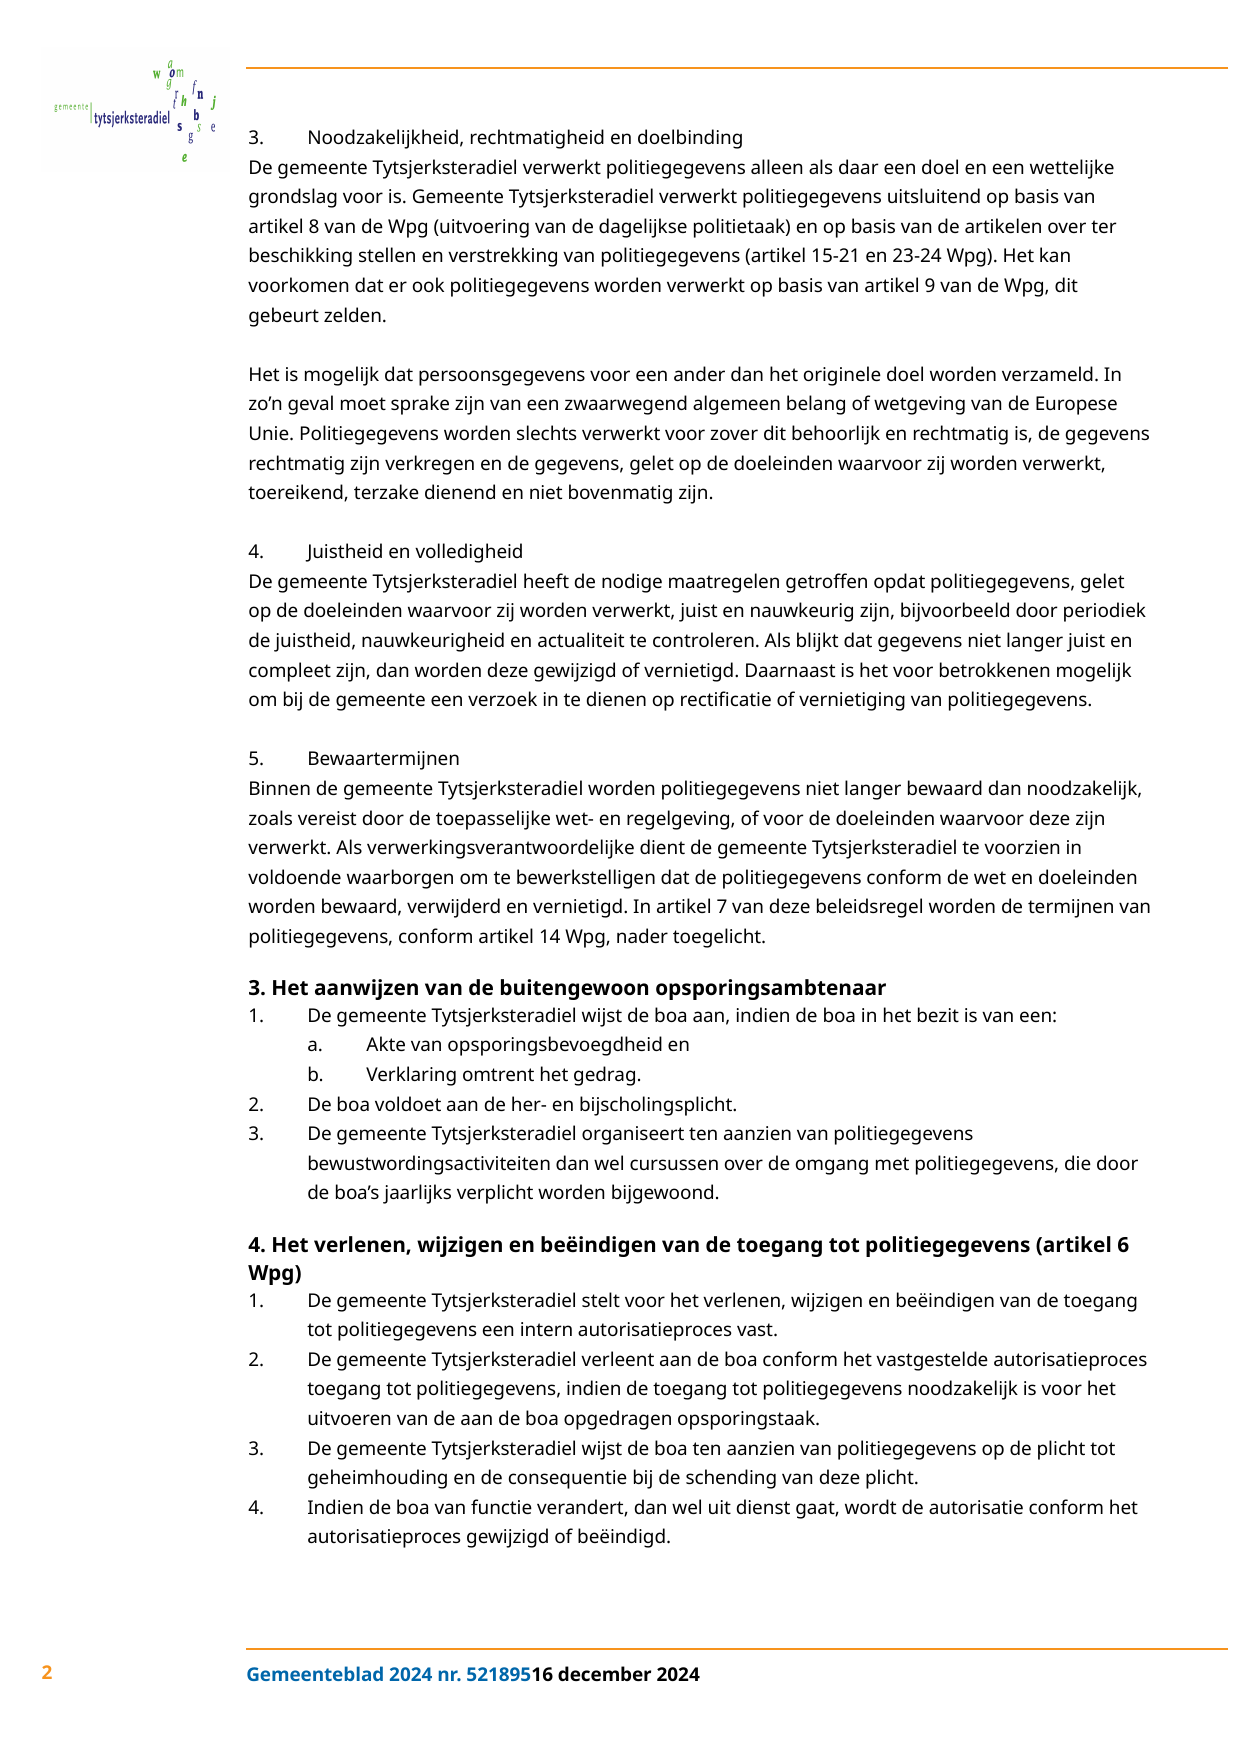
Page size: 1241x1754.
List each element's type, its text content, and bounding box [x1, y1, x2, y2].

list De boa voldoet aan de her- en bijscholingsplicht. [248, 1091, 1152, 1116]
picture [41, 47, 231, 172]
list Akte van opsporingsbevoegdheid en [307, 1032, 1152, 1057]
text 3. Het aanwijzen van de buitengewoon opsporingsambtenaar [248, 973, 1152, 1002]
text De gemeente Tytsjerksteradiel heeft de nodige maatregelen getroffen opdat politiegegevens, gelet op de doeleinden waarvoor zij worden verwerkt, juist en nauwkeurig zijn, bijvoorbeeld door periodiek de juistheid, nauwkeurigheid en actualiteit te controleren. Als blijkt dat gegevens niet langer juist en compleet zijn, dan worden deze gewijzigd of vernietigd. Daarnaast is het voor betrokkenen mogelijk om bij de gemeente een verzoek in te dienen op rectificatie of vernietiging van politiegegevens. [248, 568, 1152, 712]
text 4. Het verlenen, wijzigen en beëindigen van de toegang tot politiegegevens (artikel 6 Wpg) [248, 1230, 1152, 1287]
list De gemeente Tytsjerksteradiel verleent aan de boa conform het vastgestelde autorisatieproces toegang tot politiegegevens, indien de toegang tot politiegegevens noodzakelijk is voor het uitvoeren van de aan de boa opgedragen opsporingstaak. [248, 1346, 1152, 1431]
text Binnen de gemeente Tytsjerksteradiel worden politiegegevens niet langer bewaard dan noodzakelijk, zoals vereist door de toepasselijke wet- en regelgeving, of voor de doeleinden waarvoor deze zijn verwerkt. Als verwerkingsverantwoordelijke dient de gemeente Tytsjerksteradiel te voorzien in voldoende waarborgen om te bewerkstelligen dat de politiegegevens conform de wet en doeleinden worden bewaard, verwijderd en vernietigd. In artikel 7 van deze beleidsregel worden de termijnen van politiegegevens, conform artikel 14 Wpg, nader toegelicht. [248, 775, 1152, 949]
list Indien de boa van functie verandert, dan wel uit dienst gaat, wordt de autorisatie conform het autorisatieproces gewijzigd of beëindigd. [248, 1494, 1152, 1549]
list Verklaring omtrent het gedrag. [307, 1061, 1152, 1087]
list Juistheid en volledigheid [248, 538, 1152, 564]
list De gemeente Tytsjerksteradiel stelt voor het verlenen, wijzigen en beëindigen van de toegang tot politiegegevens een intern autorisatieproces vast. [248, 1287, 1152, 1342]
text De gemeente Tytsjerksteradiel verwerkt politiegegevens alleen als daar een doel en een wettelijke grondslag voor is. Gemeente Tytsjerksteradiel verwerkt politiegegevens uitsluitend op basis van artikel 8 van de Wpg (uitvoering van de dagelijkse politietaak) en op basis van de artikelen over ter beschikking stellen en verstrekking van politiegegevens (artikel 15-21 en 23-24 Wpg). Het kan voorkomen dat er ook politiegegevens worden verwerkt op basis van artikel 9 van de Wpg, dit gebeurt zelden. [248, 154, 1152, 328]
text Het is mogelijk dat persoonsgegevens voor een ander dan het originele doel worden verzameld. In zo’n geval moet sprake zijn van een zwaarwegend algemeen belang of wetgeving van de Europese Unie. Politiegegevens worden slechts verwerkt voor zover dit behoorlijk en rechtmatig is, de gegevens rechtmatig zijn verkregen en de gegevens, gelet op de doeleinden waarvoor zij worden verwerkt, toereikend, terzake dienend en niet bovenmatig zijn. [248, 361, 1152, 505]
list De gemeente Tytsjerksteradiel wijst de boa ten aanzien van politiegegevens op de plicht tot geheimhouding en de consequentie bij de schending van deze plicht. [248, 1435, 1152, 1490]
list De gemeente Tytsjerksteradiel organiseert ten aanzien van politiegegevens bewustwordingsactiviteiten dan wel cursussen over de omgang met politiegegevens, die door de boa’s jaarlijks verplicht worden bijgewoond. [248, 1120, 1152, 1205]
list Bewaartermijnen [248, 746, 1152, 771]
list De gemeente Tytsjerksteradiel wijst de boa aan, indien de boa in het bezit is van een: [248, 1002, 1152, 1028]
list Noodzakelijkheid, rechtmatigheid en doelbinding [248, 124, 1152, 150]
